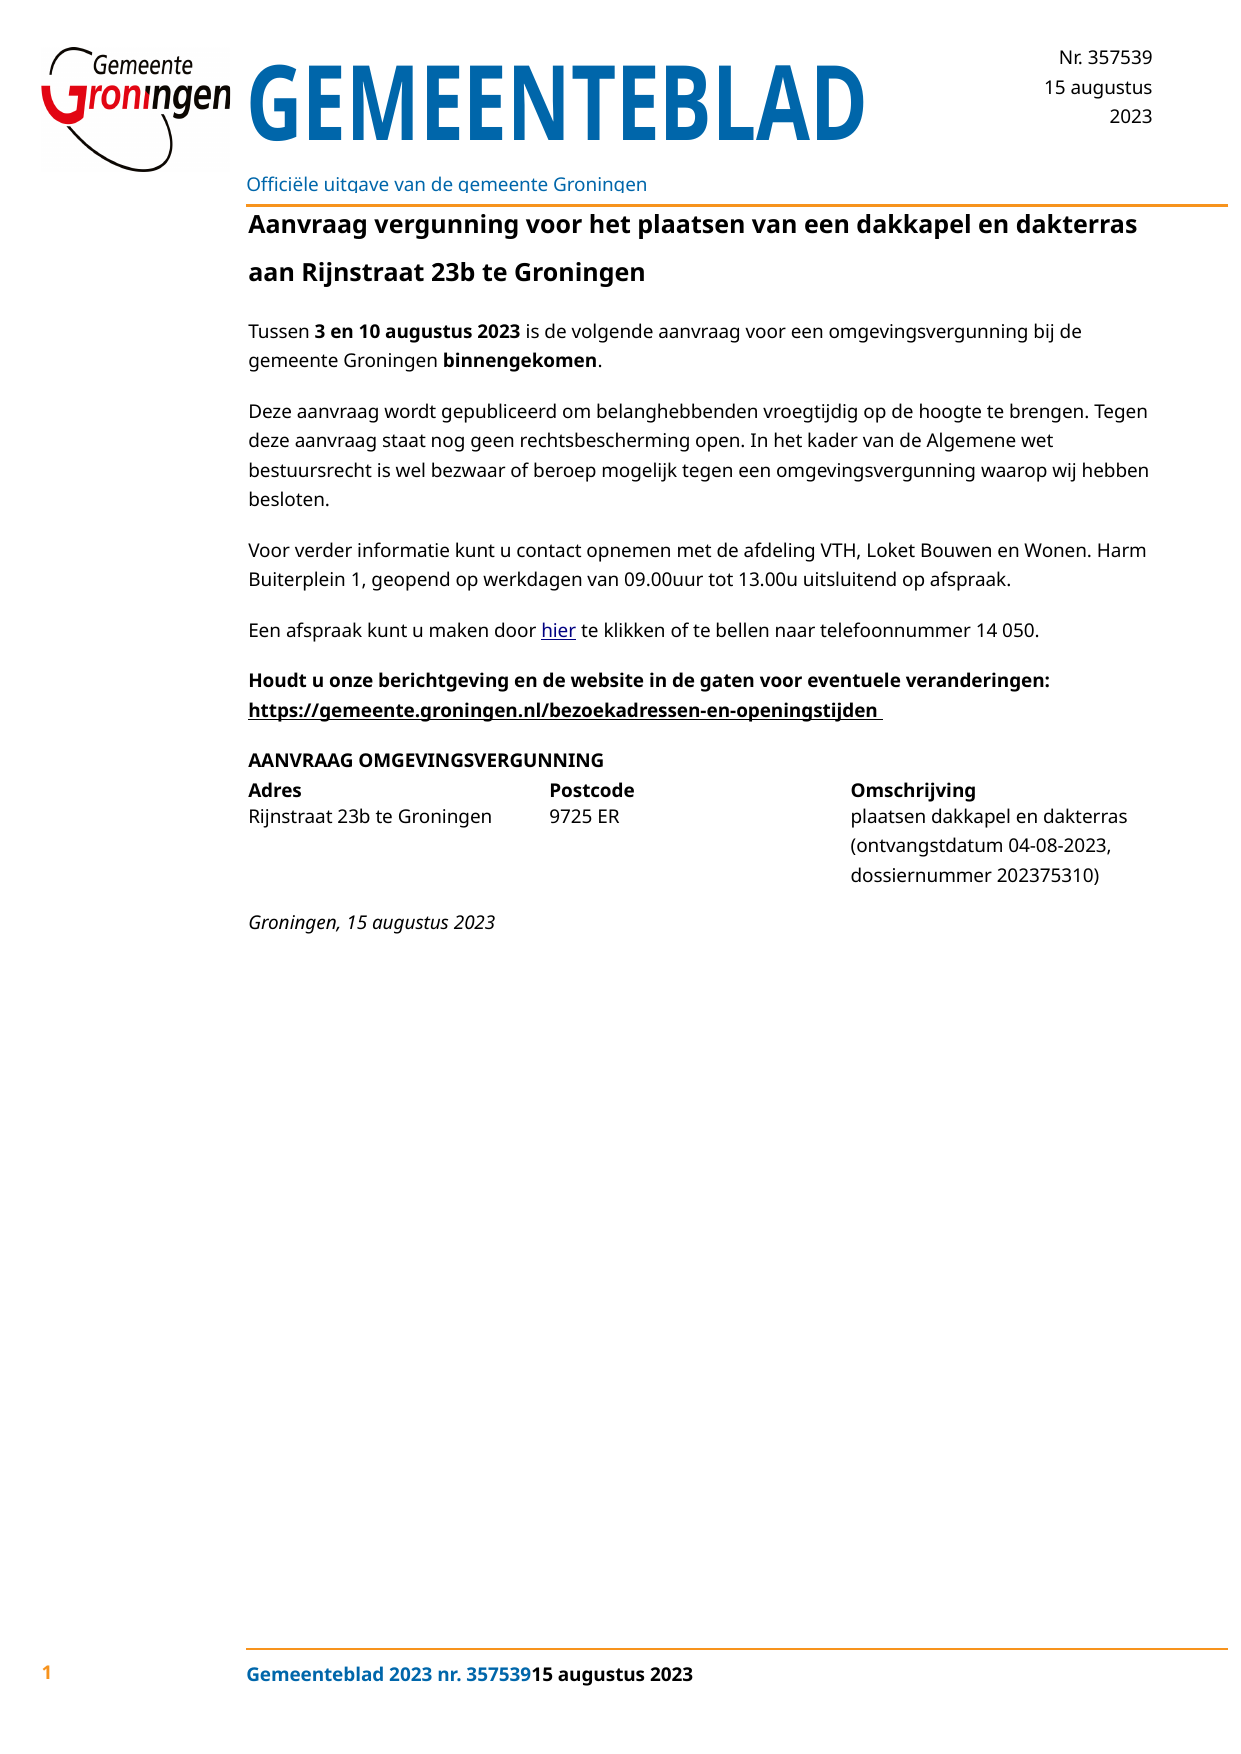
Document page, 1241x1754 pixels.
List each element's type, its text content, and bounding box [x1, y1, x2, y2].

text Een afspraak kunt u maken door hier te klikken of te bellen naar telefoonnummer 14 050. [248, 617, 1152, 643]
table_header Omschrijving [850, 777, 1152, 803]
text Houdt u onze berichtgeving en de website in de gaten voor eventuele veranderingen: https://gemeente.groningen.nl/bezoekadressen-en-openingstijden [248, 667, 1152, 723]
table_header Adres [248, 777, 549, 803]
text Tussen 3 en 10 augustus 2023 is de volgende aanvraag voor een omgevingsvergunning bij de gemeente Groningen binnengekomen. [248, 318, 1152, 373]
table_header Postcode [549, 777, 850, 803]
table_cell plaatsen dakkapel en dakterras (ontvangstdatum 04-08-2023, dossiernummer 202375310) [850, 803, 1152, 888]
table_cell Rijnstraat 23b te Groningen [248, 803, 549, 888]
text Voor verder informatie kunt u contact opnemen met de afdeling VTH, Loket Bouwen en Wonen. Harm Buiterplein 1, geopend op werkdagen van 09.00uur tot 13.00u uitsluitend op afspraak. [248, 537, 1152, 592]
text Groningen, 15 augustus 2023 [248, 909, 1152, 935]
table_cell 9725 ER [549, 803, 850, 888]
text Aanvraag vergunning voor het plaatsen van een dakkapel en dakterras aan Rijnstraat 23b te Groningen [248, 207, 1152, 288]
text AANVRAAG OMGEVINGSVERGUNNING [248, 747, 1152, 773]
text Deze aanvraag wordt gepubliceerd om belanghebbenden vroegtijdig op de hoogte te brengen. Tegen deze aanvraag staat nog geen rechtsbescherming open. In het kader van de Algemene wet bestuursrecht is wel bezwaar of beroep mogelijk tegen een omgevingsvergunning waarop wij hebben besloten. [248, 398, 1152, 512]
picture [41, 47, 231, 172]
